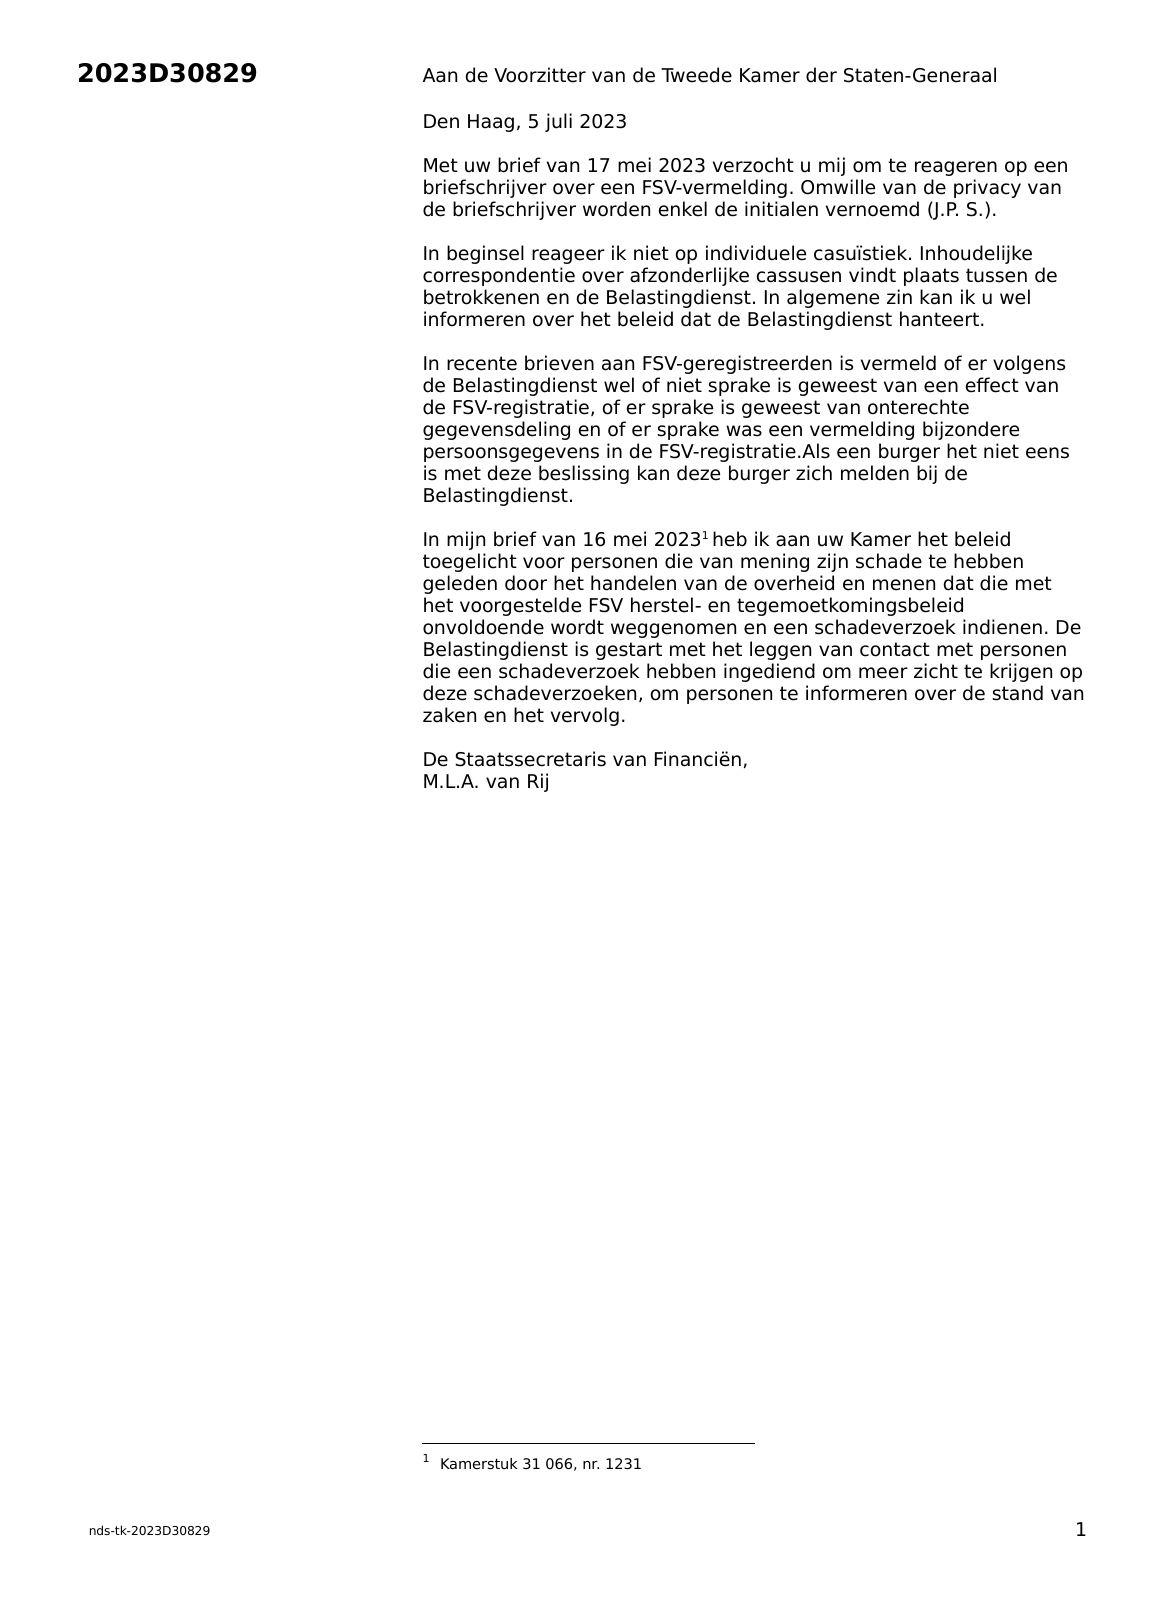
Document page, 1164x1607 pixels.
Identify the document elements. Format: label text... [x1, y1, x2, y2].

text Kamerstuk 31 066, nr. 1231 [422, 1452, 1087, 1474]
text Met uw brief van 17 mei 2023 verzocht u mij om te reageren op een briefschrijver over een FSV-vermelding. Omwille van de privacy van de briefschrijver worden enkel de initialen vernoemd (J.P. S.). [422, 155, 1087, 221]
text nds-tk-2023D30829 [88, 1524, 323, 1538]
text 2023D30829 Aan de Voorzitter van de Tweede Kamer der Staten-Generaal [77, 59, 1087, 89]
text In mijn brief van 16 mei 2023heb ik aan uw Kamer het beleid toegelicht voor personen die van mening zijn schade te hebben geleden door het handelen van de overheid en menen dat die met het voorgestelde FSV herstel- en tegemoetkomingsbeleid onvoldoende wordt weggenomen en een schadeverzoek indienen. De Belastingdienst is gestart met het leggen van contact met personen die een schadeverzoek hebben ingediend om meer zicht te krijgen op deze schadeverzoeken, om personen te informeren over de stand van zaken en het vervolg. [422, 529, 1087, 727]
text M.L.A. van Rij [422, 771, 1087, 793]
text Den Haag, 5 juli 2023 [422, 111, 1087, 133]
text In beginsel reageer ik niet op individuele casuïstiek. Inhoudelijke correspondentie over afzonderlijke cassusen vindt plaats tussen de betrokkenen en de Belastingdienst. In algemene zin kan ik u wel informeren over het beleid dat de Belastingdienst hanteert. [422, 243, 1087, 331]
text In recente brieven aan FSV-geregistreerden is vermeld of er volgens de Belastingdienst wel of niet sprake is geweest van een effect van de FSV-registratie, of er sprake is geweest van onterechte gegevensdeling en of er sprake was een vermelding bijzondere persoonsgegevens in de FSV-registratie.Als een burger het niet eens is met deze beslissing kan deze burger zich melden bij de Belastingdienst. [422, 353, 1087, 507]
text De Staatssecretaris van Financiën, [422, 749, 1087, 771]
